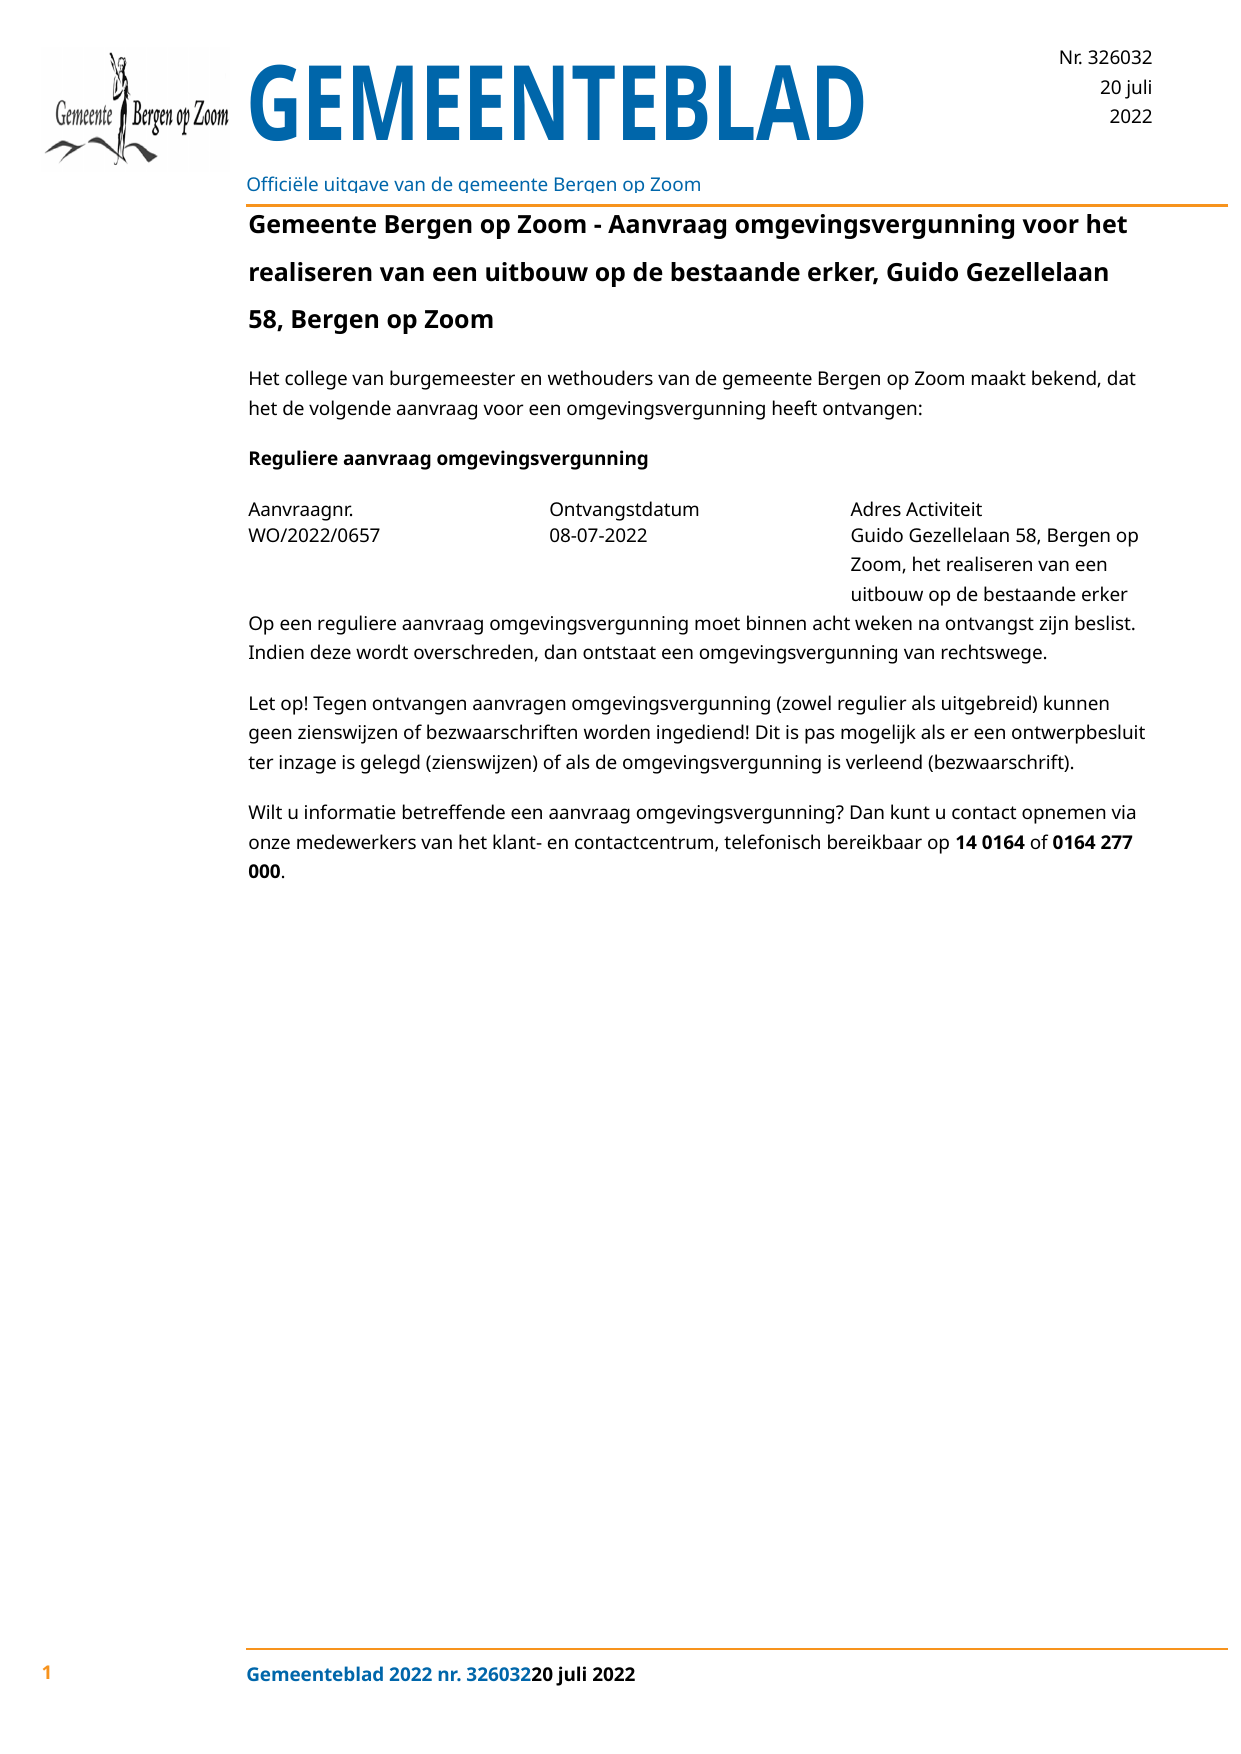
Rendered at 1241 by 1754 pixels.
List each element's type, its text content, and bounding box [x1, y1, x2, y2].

table_header Aanvraagnr. [248, 496, 549, 522]
text Gemeente Bergen op Zoom - Aanvraag omgevingsvergunning voor het realiseren van een uitbouw op de bestaande erker, Guido Gezellelaan 58, Bergen op Zoom [248, 207, 1152, 336]
table_cell WO/2022/0657 [248, 522, 549, 607]
text Op een reguliere aanvraag omgevingsvergunning moet binnen acht weken na ontvangst zijn beslist. Indien deze wordt overschreden, dan ontstaat een omgevingsvergunning van rechtswege. [248, 610, 1152, 665]
text Reguliere aanvraag omgevingsvergunning [248, 446, 1152, 471]
picture [41, 47, 231, 172]
table_cell Guido Gezellelaan 58, Bergen op Zoom, het realiseren van een uitbouw op de bestaande erker [850, 522, 1152, 607]
text Let op! Tegen ontvangen aanvragen omgevingsvergunning (zowel regulier als uitgebreid) kunnen geen zienswijzen of bezwaarschriften worden ingediend! Dit is pas mogelijk als er een ontwerpbesluit ter inzage is gelegd (zienswijzen) of als de omgevingsvergunning is verleend (bezwaarschrift). [248, 690, 1152, 775]
text Wilt u informatie betreffende een aanvraag omgevingsvergunning? Dan kunt u contact opnemen via onze medewerkers van het klant- en contactcentrum, telefonisch bereikbaar op 14 0164 of 0164 277 000. [248, 799, 1152, 884]
table_header Adres Activiteit [850, 496, 1152, 522]
table_cell 08-07-2022 [549, 522, 850, 607]
text Het college van burgemeester en wethouders van de gemeente Bergen op Zoom maakt bekend, dat het de volgende aanvraag voor een omgevingsvergunning heeft ontvangen: [248, 366, 1152, 421]
table_header Ontvangstdatum [549, 496, 850, 522]
